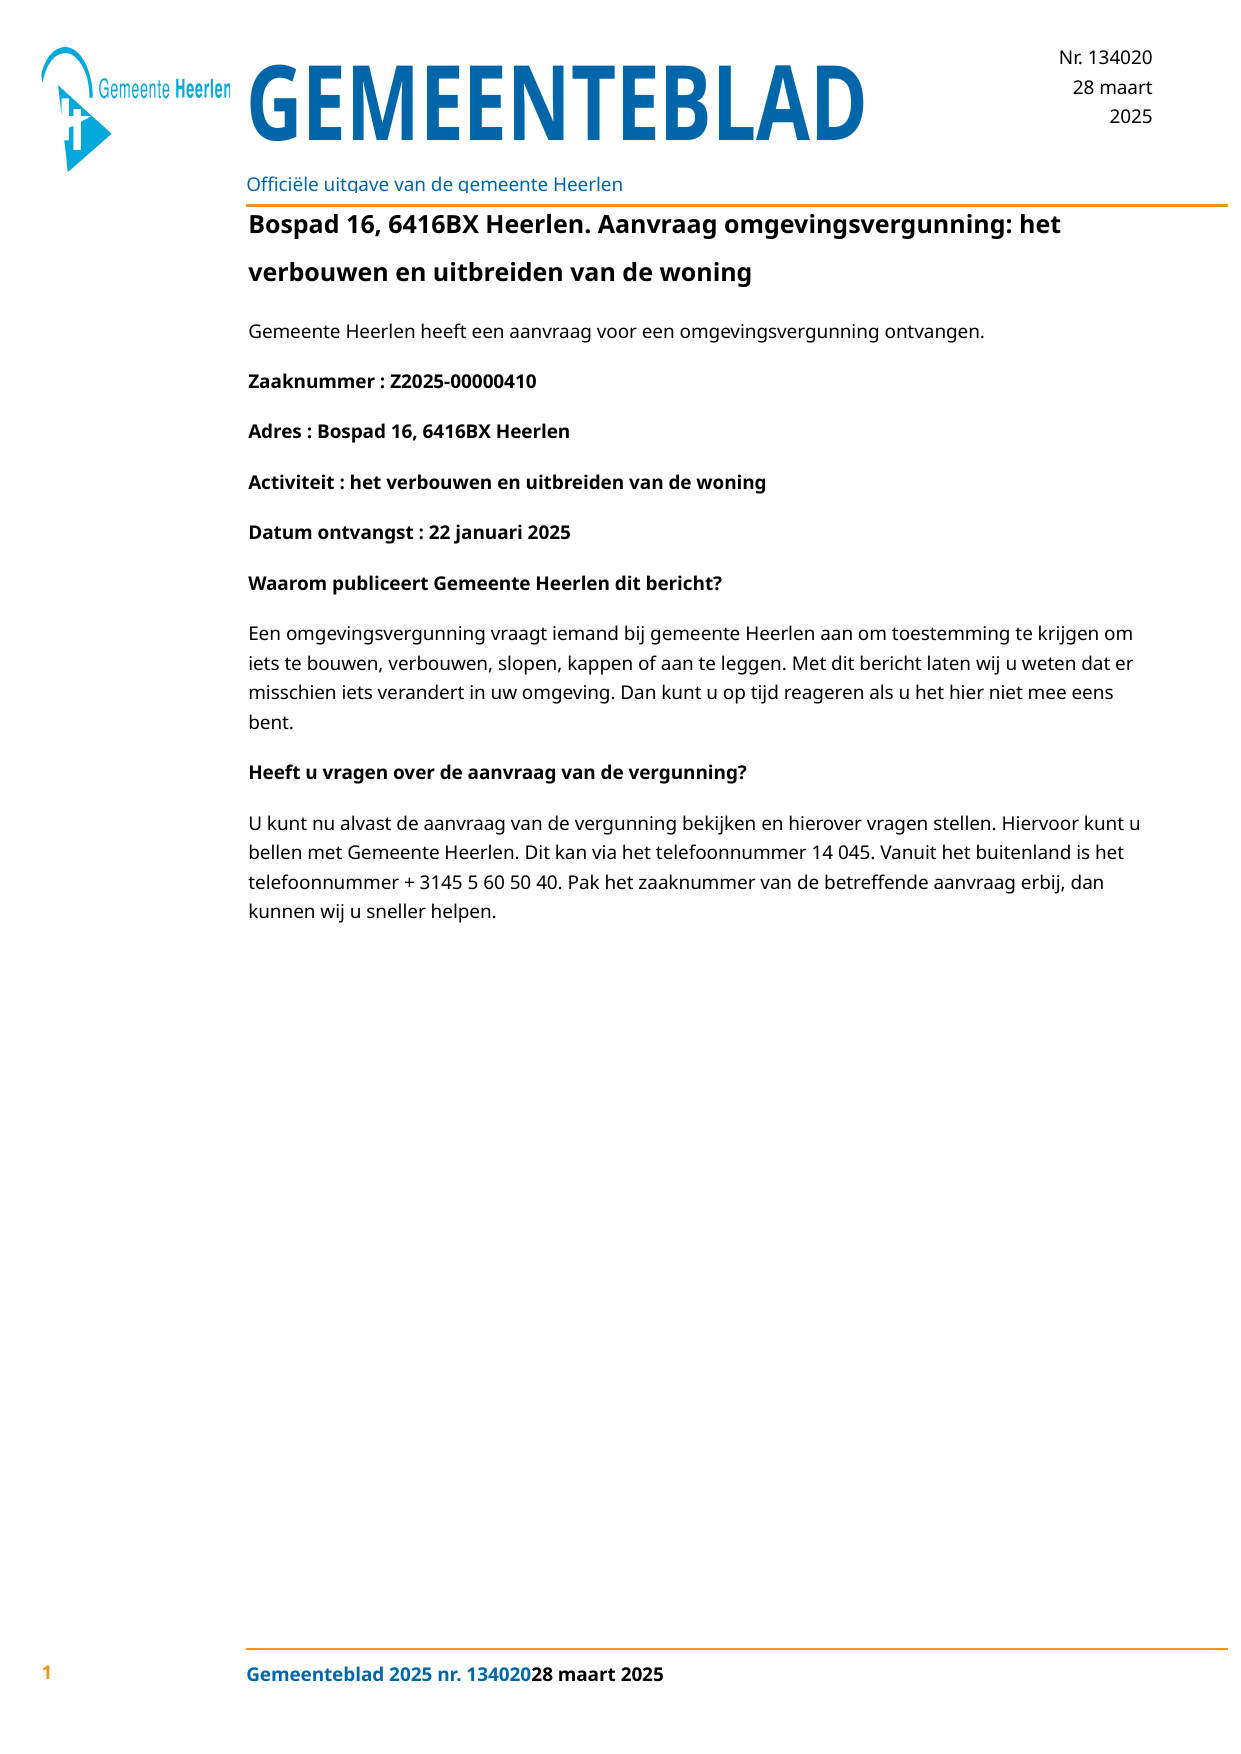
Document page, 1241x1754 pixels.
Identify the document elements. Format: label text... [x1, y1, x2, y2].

text Activiteit : het verbouwen en uitbreiden van de woning [248, 469, 1152, 495]
text Waarom publiceert Gemeente Heerlen dit bericht? [248, 570, 1152, 596]
text Gemeente Heerlen heeft een aanvraag voor een omgevingsvergunning ontvangen. [248, 318, 1152, 344]
text U kunt nu alvast de aanvraag van de vergunning bekijken en hierover vragen stellen. Hiervoor kunt u bellen met Gemeente Heerlen. Dit kan via het telefoonnummer 14 045. Vanuit het buitenland is het telefoonnummer + 3145 5 60 50 40. Pak het zaaknummer van de betreffende aanvraag erbij, dan kunnen wij u sneller helpen. [248, 810, 1152, 924]
text Een omgevingsvergunning vraagt iemand bij gemeente Heerlen aan om toestemming te krijgen om iets te bouwen, verbouwen, slopen, kappen of aan te leggen. Met dit bericht laten wij u weten dat er misschien iets verandert in uw omgeving. Dan kunt u op tijd reageren als u het hier niet mee eens bent. [248, 620, 1152, 735]
text Heeft u vragen over de aanvraag van de vergunning? [248, 759, 1152, 785]
picture [41, 47, 231, 172]
text Datum ontvangst : 22 januari 2025 [248, 519, 1152, 545]
text Bospad 16, 6416BX Heerlen. Aanvraag omgevingsvergunning: het verbouwen en uitbreiden van de woning [248, 207, 1152, 288]
picture [41, 47, 59, 70]
text Zaaknummer : Z2025-00000410 [248, 368, 1152, 394]
text Adres : Bospad 16, 6416BX Heerlen [248, 419, 1152, 444]
